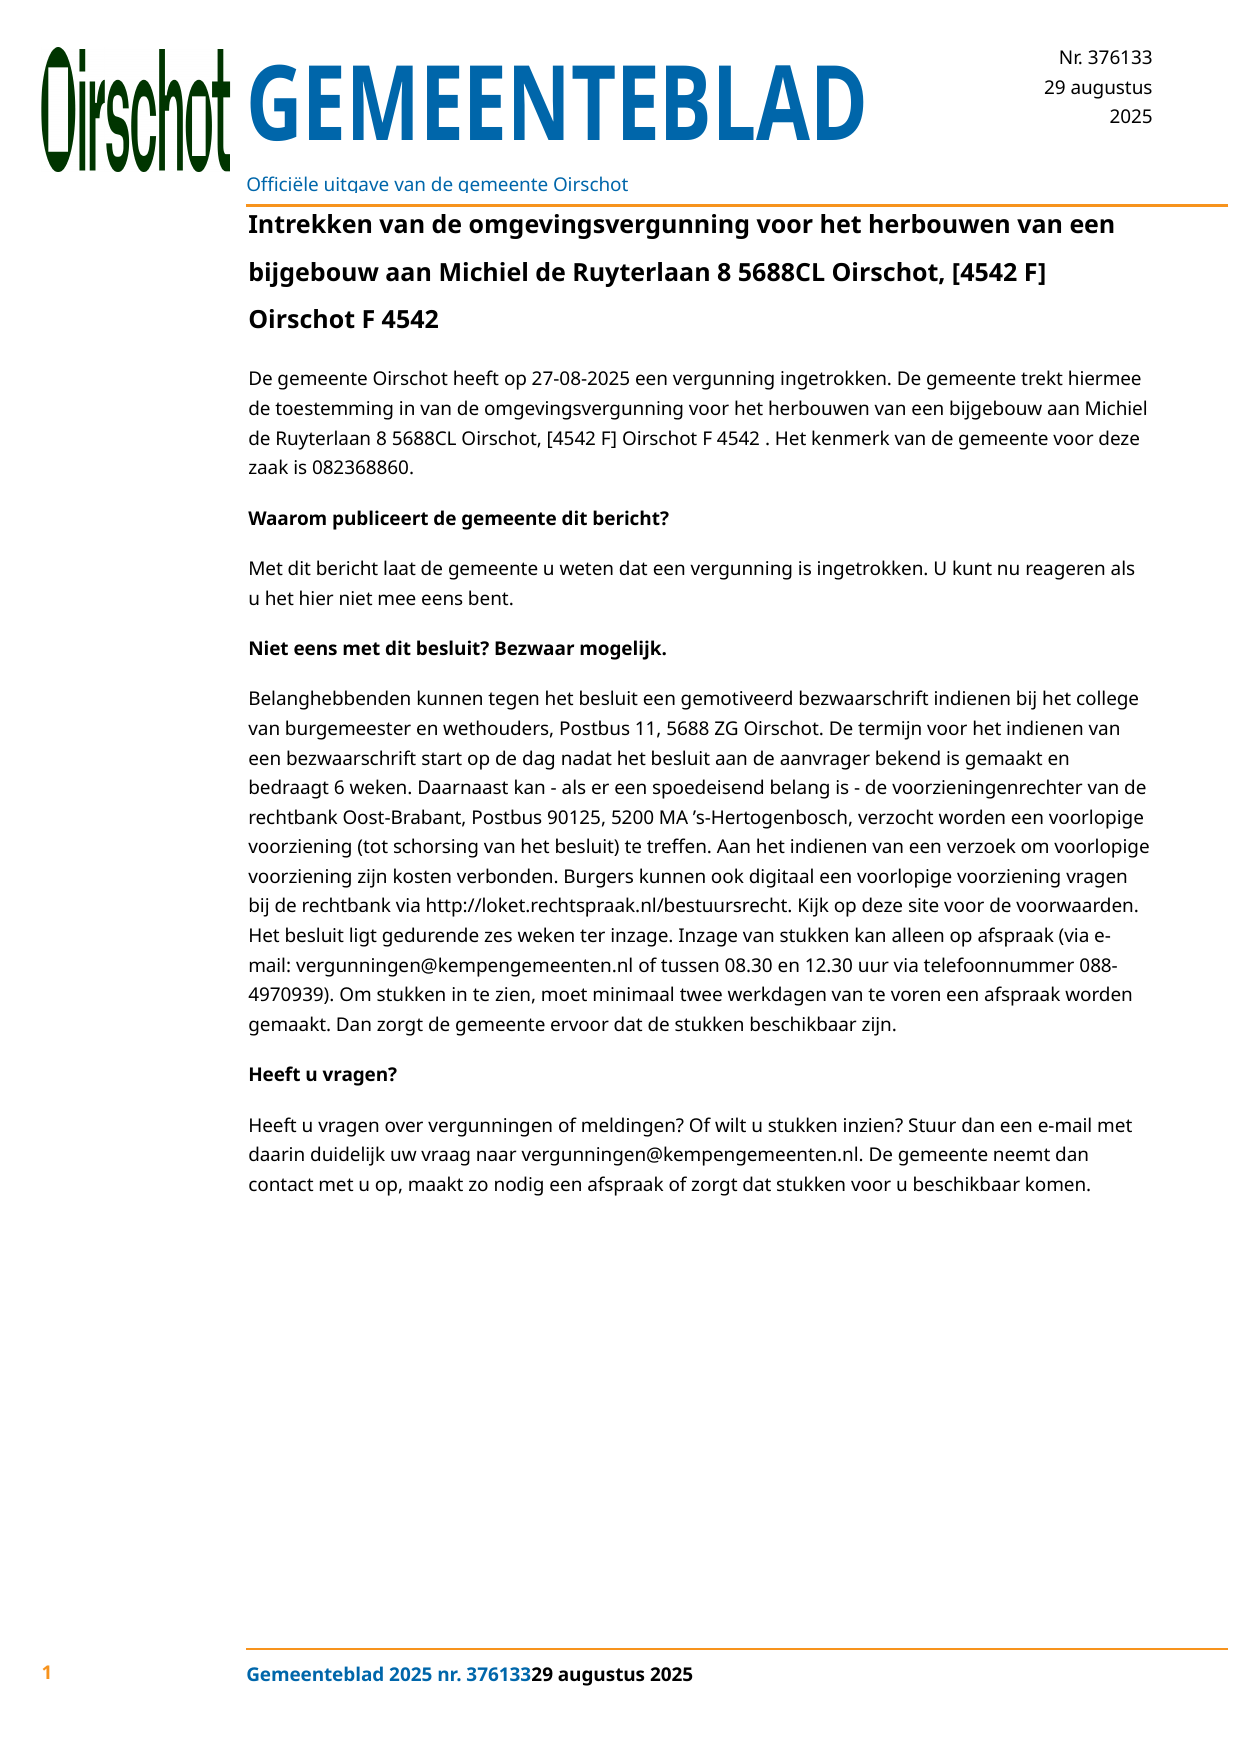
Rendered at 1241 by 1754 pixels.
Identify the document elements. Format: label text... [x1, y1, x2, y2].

text Heeft u vragen over vergunningen of meldingen? Of wilt u stukken inzien? Stuur dan een e-mail met daarin duidelijk uw vraag naar vergunningen@kempengemeenten.nl. De gemeente neemt dan contact met u op, maakt zo nodig een afspraak of zorgt dat stukken voor u beschikbaar komen. [248, 1112, 1152, 1197]
text Met dit bericht laat de gemeente u weten dat een vergunning is ingetrokken. U kunt nu reageren als u het hier niet mee eens bent. [248, 555, 1152, 610]
text Intrekken van de omgevingsvergunning voor het herbouwen van een bijgebouw aan Michiel de Ruyterlaan 8 5688CL Oirschot, [4542 F] Oirschot F 4542 [248, 207, 1152, 336]
text De gemeente Oirschot heeft op 27-08-2025 een vergunning ingetrokken. De gemeente trekt hiermee de toestemming in van de omgevingsvergunning voor het herbouwen van een bijgebouw aan Michiel de Ruyterlaan 8 5688CL Oirschot, [4542 F] Oirschot F 4542 . Het kenmerk van de gemeente voor deze zaak is 082368860. [248, 366, 1152, 480]
text Waarom publiceert de gemeente dit bericht? [248, 505, 1152, 530]
text Heeft u vragen? [248, 1061, 1152, 1087]
picture [41, 47, 231, 172]
text Belanghebbenden kunnen tegen het besluit een gemotiveerd bezwaarschrift indienen bij het college van burgemeester en wethouders, Postbus 11, 5688 ZG Oirschot. De termijn voor het indienen van een bezwaarschrift start op de dag nadat het besluit aan de aanvrager bekend is gemaakt en bedraagt 6 weken. Daarnaast kan - als er een spoedeisend belang is - de voorzieningenrechter van de rechtbank Oost-Brabant, Postbus 90125, 5200 MA ’s-Hertogenbosch, verzocht worden een voorlopige voorziening (tot schorsing van het besluit) te treffen. Aan het indienen van een verzoek om voorlopige voorziening zijn kosten verbonden. Burgers kunnen ook digitaal een voorlopige voorziening vragen bij de rechtbank via http://loket.rechtspraak.nl/bestuursrecht. Kijk op deze site voor de voorwaarden. Het besluit ligt gedurende zes weken ter inzage. Inzage van stukken kan alleen op afspraak (via e-mail: vergunningen@kempengemeenten.nl of tussen 08.30 en 12.30 uur via telefoonnummer 088-4970939). Om stukken in te zien, moet minimaal twee werkdagen van te voren een afspraak worden gemaakt. Dan zorgt de gemeente ervoor dat de stukken beschikbaar zijn. [248, 686, 1152, 1037]
text Niet eens met dit besluit? Bezwaar mogelijk. [248, 635, 1152, 661]
